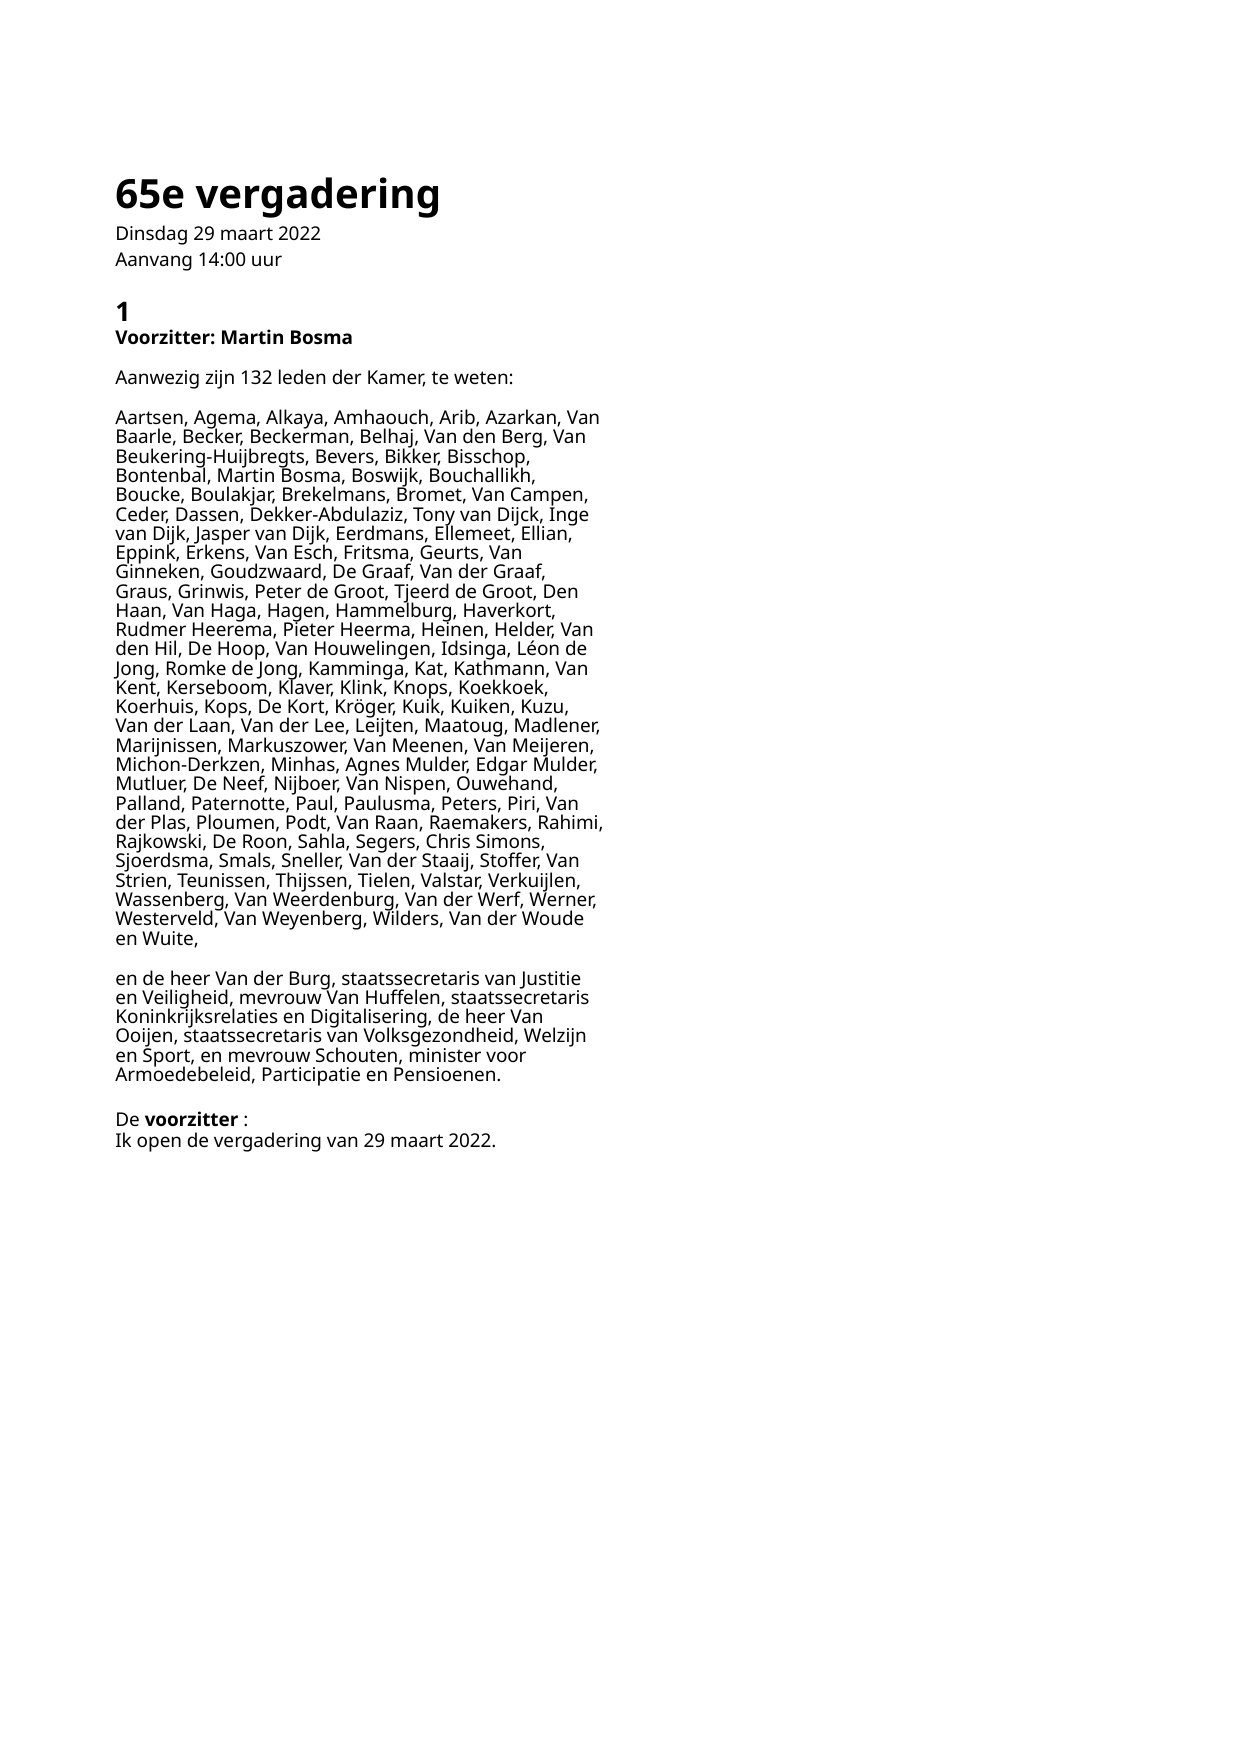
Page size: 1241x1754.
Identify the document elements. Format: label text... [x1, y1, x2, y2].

text Aanwezig zijn 132 leden der Kamer, te weten: [115, 369, 605, 388]
text Ik open de vergadering van 29 maart 2022. [115, 1132, 605, 1151]
text Dinsdag 29 maart 2022 [115, 220, 605, 246]
text 1 [115, 292, 605, 329]
text 65e vergadering [115, 165, 605, 220]
text Aartsen, Agema, Alkaya, Amhaouch, Arib, Azarkan, Van Baarle, Becker, Beckerman, Belhaj, Van den Berg, Van Beukering-Huijbregts, Bevers, Bikker, Bisschop, Bontenbal, Martin Bosma, Boswijk, Bouchallikh, Boucke, Boulakjar, Brekelmans, Bromet, Van Campen, Ceder, Dassen, Dekker-Abdulaziz, Tony van Dijck, Inge van Dijk, Jasper van Dijk, Eerdmans, Ellemeet, Ellian, Eppink, Erkens, Van Esch, Fritsma, Geurts, Van Ginneken, Goudzwaard, De Graaf, Van der Graaf, Graus, Grinwis, Peter de Groot, Tjeerd de Groot, Den Haan, Van Haga, Hagen, Hammelburg, Haverkort, Rudmer Heerema, Pieter Heerma, Heinen, Helder, Van den Hil, De Hoop, Van Houwelingen, Idsinga, Léon de Jong, Romke de Jong, Kamminga, Kat, Kathmann, Van Kent, Kerseboom, Klaver, Klink, Knops, Koekkoek, Koerhuis, Kops, De Kort, Kröger, Kuik, Kuiken, Kuzu, Van der Laan, Van der Lee, Leijten, Maatoug, Madlener, Marijnissen, Markuszower, Van Meenen, Van Meijeren, Michon-Derkzen, Minhas, Agnes Mulder, Edgar Mulder, Mutluer, De Neef, Nijboer, Van Nispen, Ouwehand, Palland, Paternotte, Paul, Paulusma, Peters, Piri, Van der Plas, Ploumen, Podt, Van Raan, Raemakers, Rahimi, Rajkowski, De Roon, Sahla, Segers, Chris Simons, Sjoerdsma, Smals, Sneller, Van der Staaij, Stoffer, Van Strien, Teunissen, Thijssen, Tielen, Valstar, Verkuijlen, Wassenberg, Van Weerdenburg, Van der Werf, Werner, Westerveld, Van Weyenberg, Wilders, Van der Woude en Wuite, [115, 409, 605, 949]
text Voorzitter: Martin Bosma [115, 329, 605, 348]
text Aanvang 14:00 uur [115, 246, 605, 272]
text en de heer Van der Burg, staatssecretaris van Justitie en Veiligheid, mevrouw Van Huffelen, staatssecretaris Koninkrijksrelaties en Digitalisering, de heer Van Ooijen, staatssecretaris van Volksgezondheid, Welzijn en Sport, en mevrouw Schouten, minister voor Armoedebeleid, Participatie en Pensioenen. [115, 969, 605, 1085]
text De voorzitter : [115, 1106, 605, 1132]
